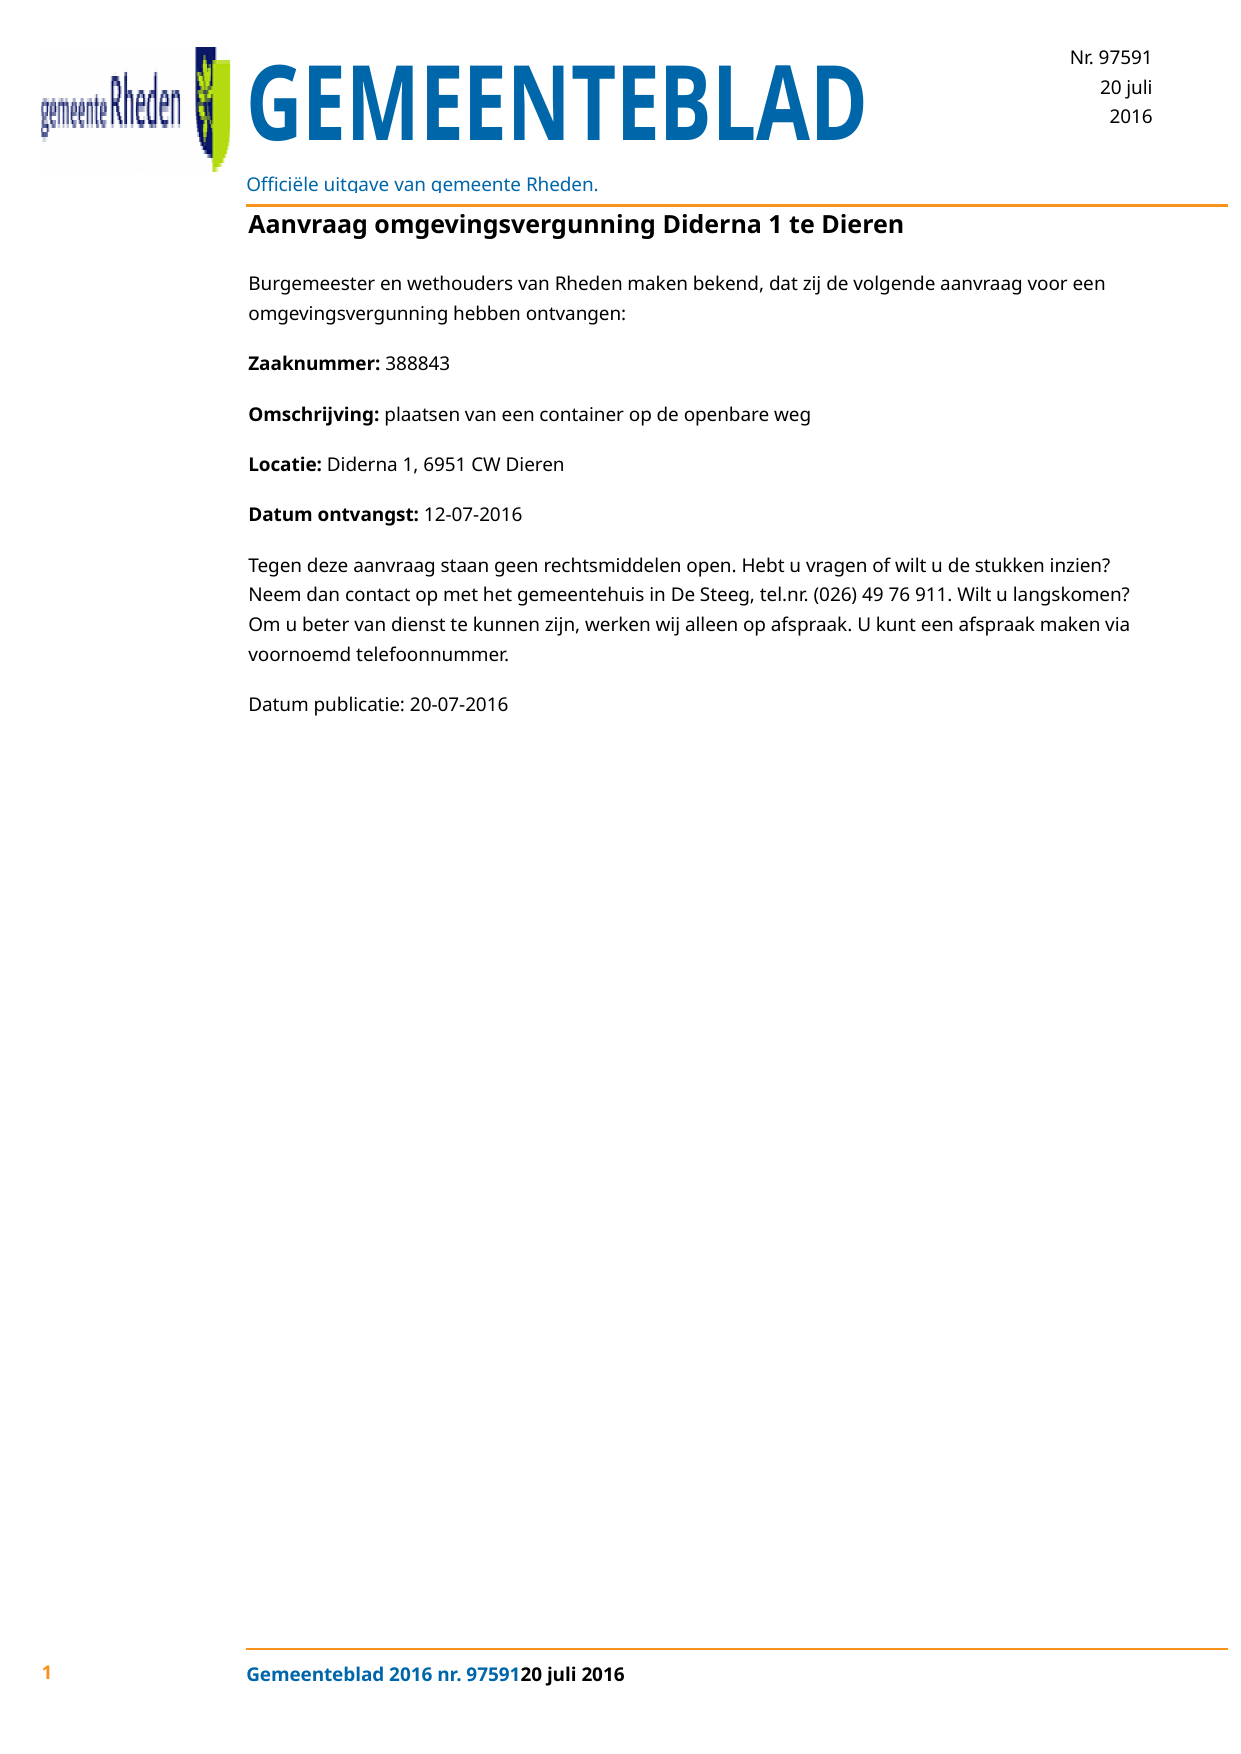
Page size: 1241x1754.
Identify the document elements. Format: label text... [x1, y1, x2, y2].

text Zaaknummer: 388843 [248, 350, 1152, 376]
text Datum publicatie: 20-07-2016 [248, 691, 1152, 717]
text Tegen deze aanvraag staan geen rechtsmiddelen open. Hebt u vragen of wilt u de stukken inzien? Neem dan contact op met het gemeentehuis in De Steeg, tel.nr. (026) 49 76 911. Wilt u langskomen? Om u beter van dienst te kunnen zijn, werken wij alleen op afspraak. U kunt een afspraak maken via voornoemd telefoonnummer. [248, 552, 1152, 666]
text Aanvraag omgevingsvergunning Diderna 1 te Dieren [248, 207, 1152, 241]
text Locatie: Diderna 1, 6951 CW Dieren [248, 451, 1152, 477]
text Datum ontvangst: 12-07-2016 [248, 502, 1152, 527]
text Omschrijving: plaatsen van een container op de openbare weg [248, 401, 1152, 426]
picture [41, 47, 231, 172]
text Burgemeester en wethouders van Rheden maken bekend, dat zij de volgende aanvraag voor een omgevingsvergunning hebben ontvangen: [248, 270, 1152, 326]
